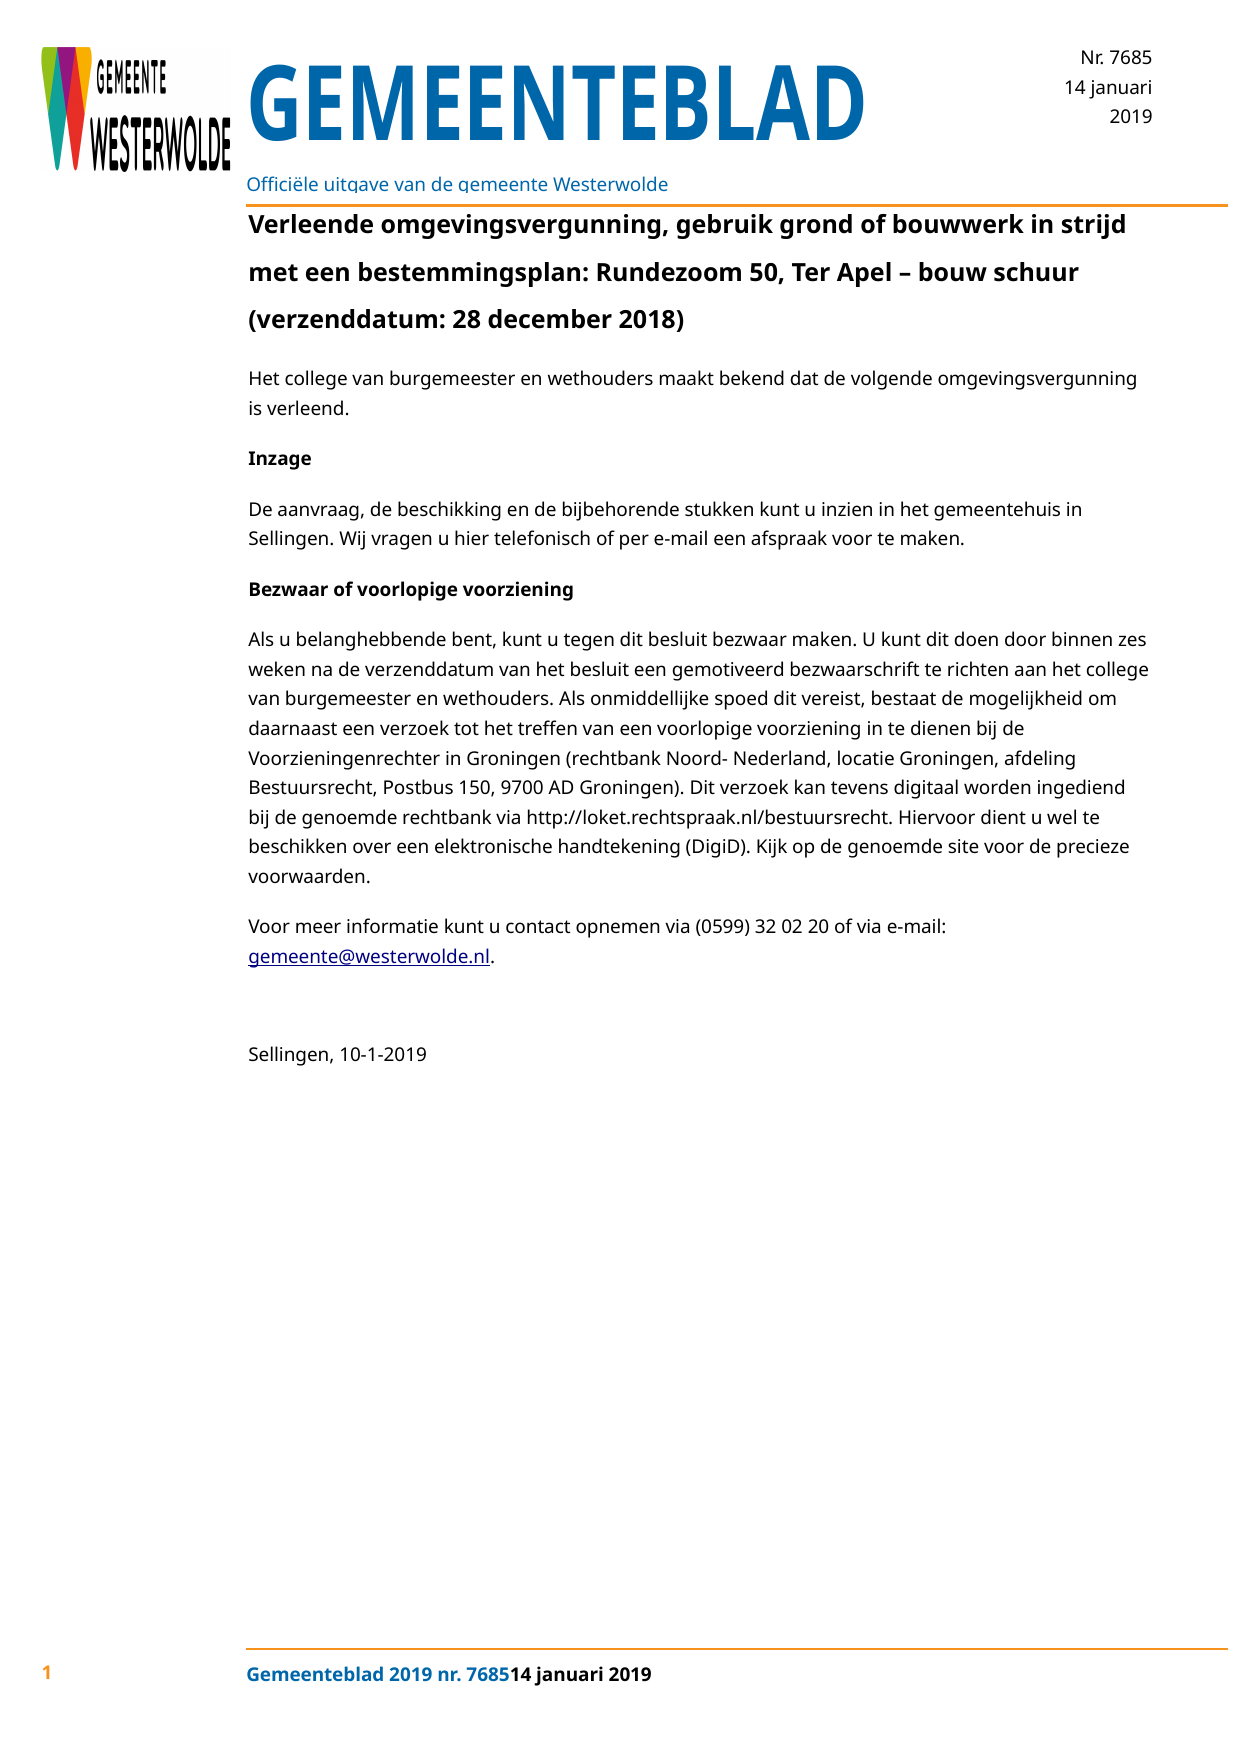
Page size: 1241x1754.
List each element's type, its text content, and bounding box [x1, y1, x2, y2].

text Sellingen, 10-1-2019 [248, 1041, 1152, 1067]
picture [41, 47, 231, 172]
text Verleende omgevingsvergunning, gebruik grond of bouwwerk in strijd met een bestemmingsplan: Rundezoom 50, Ter Apel – bouw schuur (verzenddatum: 28 december 2018) [248, 207, 1152, 336]
text Als u belanghebbende bent, kunt u tegen dit besluit bezwaar maken. U kunt dit doen door binnen zes weken na de verzenddatum van het besluit een gemotiveerd bezwaarschrift te richten aan het college van burgemeester en wethouders. Als onmiddellijke spoed dit vereist, bestaat de mogelijkheid om daarnaast een verzoek tot het treffen van een voorlopige voorziening in te dienen bij de Voorzieningenrechter in Groningen (rechtbank Noord- Nederland, locatie Groningen, afdeling Bestuursrecht, Postbus 150, 9700 AD Groningen). Dit verzoek kan tevens digitaal worden ingediend bij de genoemde rechtbank via http://loket.rechtspraak.nl/bestuursrecht. Hiervoor dient u wel te beschikken over een elektronische handtekening (DigiD). Kijk op de genoemde site voor de precieze voorwaarden. [248, 626, 1152, 889]
text Voor meer informatie kunt u contact opnemen via (0599) 32 02 20 of via e-mail: gemeente@westerwolde.nl. [248, 913, 1152, 969]
text De aanvraag, de beschikking en de bijbehorende stukken kunt u inzien in het gemeentehuis in Sellingen. Wij vragen u hier telefonisch of per e-mail een afspraak voor te maken. [248, 496, 1152, 551]
text Het college van burgemeester en wethouders maakt bekend dat de volgende omgevingsvergunning is verleend. [248, 366, 1152, 421]
text Inzage [248, 446, 1152, 471]
text Bezwaar of voorlopige voorziening [248, 576, 1152, 602]
